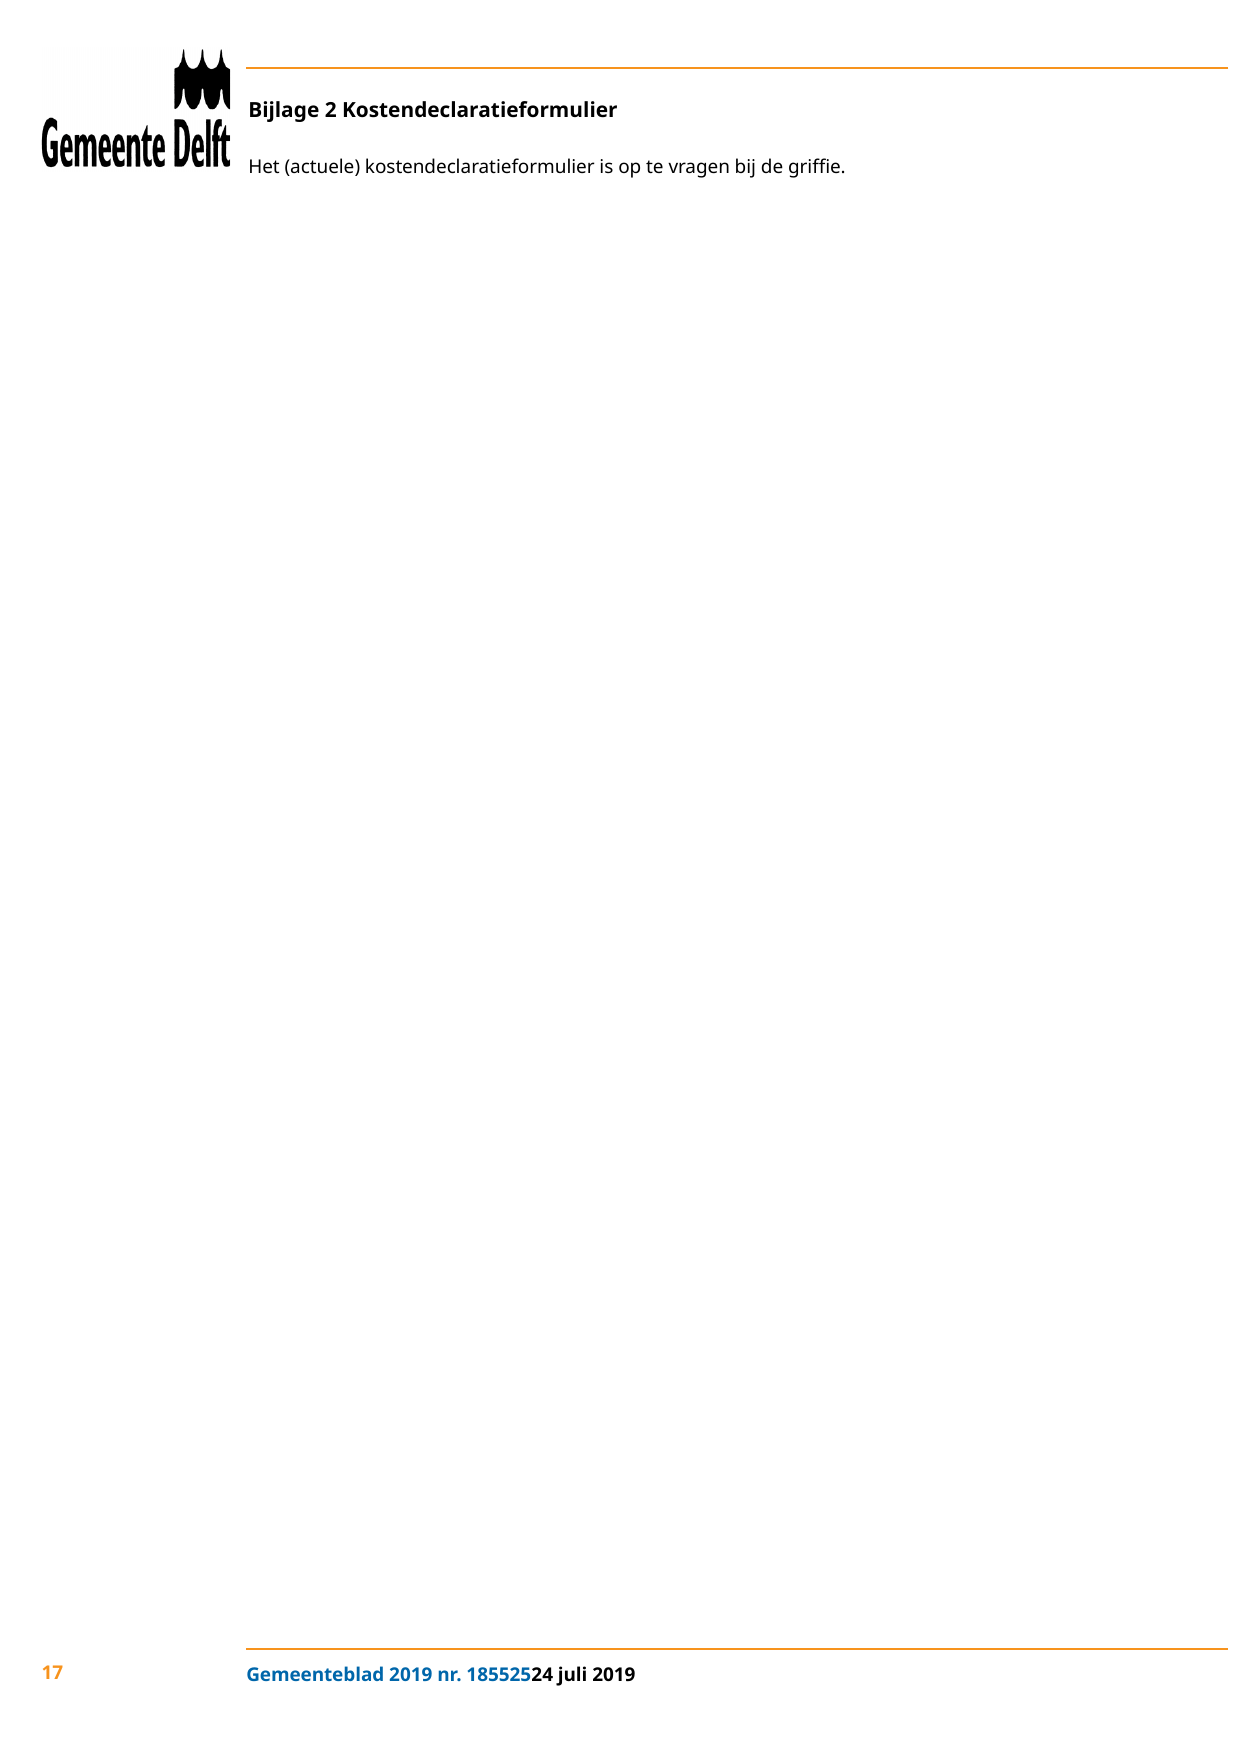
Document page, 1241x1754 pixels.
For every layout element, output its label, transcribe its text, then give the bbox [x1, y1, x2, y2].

picture [41, 47, 231, 172]
text Het (actuele) kostendeclaratieformulier is op te vragen bij de griffie. [248, 153, 1152, 179]
text Bijlage 2 Kostendeclaratieformulier [248, 95, 1152, 123]
